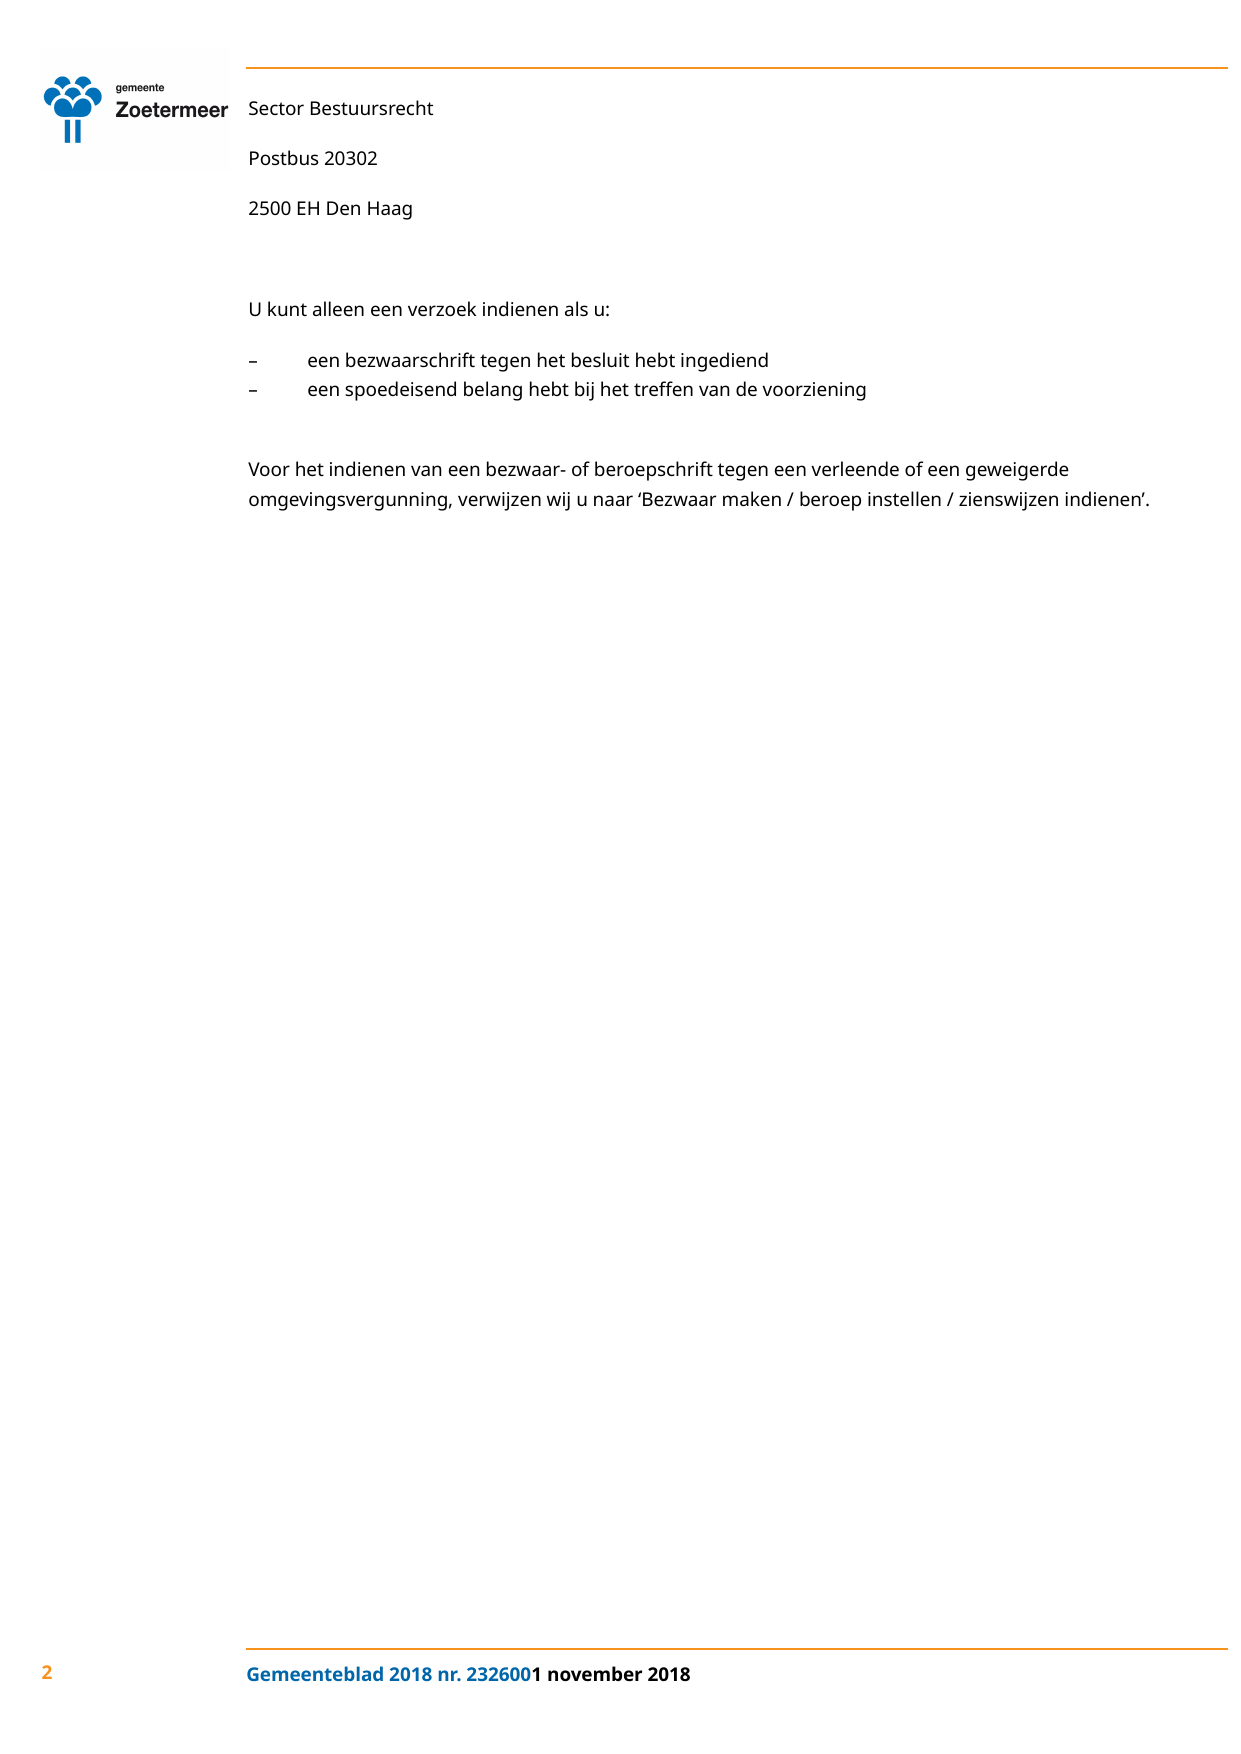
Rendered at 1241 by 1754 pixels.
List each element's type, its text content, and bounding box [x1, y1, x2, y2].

list een spoedeisend belang hebt bij het treffen van de voorziening [248, 376, 1152, 402]
picture [41, 47, 231, 172]
text U kunt alleen een verzoek indienen als u: [248, 296, 1152, 322]
text Sector Bestuursrecht [248, 95, 1152, 121]
text 2500 EH Den Haag [248, 196, 1152, 221]
list een bezwaarschrift tegen het besluit hebt ingediend [248, 347, 1152, 373]
text Postbus 20302 [248, 145, 1152, 171]
text Voor het indienen van een bezwaar- of beroepschrift tegen een verleende of een geweigerde omgevingsvergunning, verwijzen wij u naar ‘Bezwaar maken / beroep instellen / zienswijzen indienen’. [248, 456, 1152, 512]
